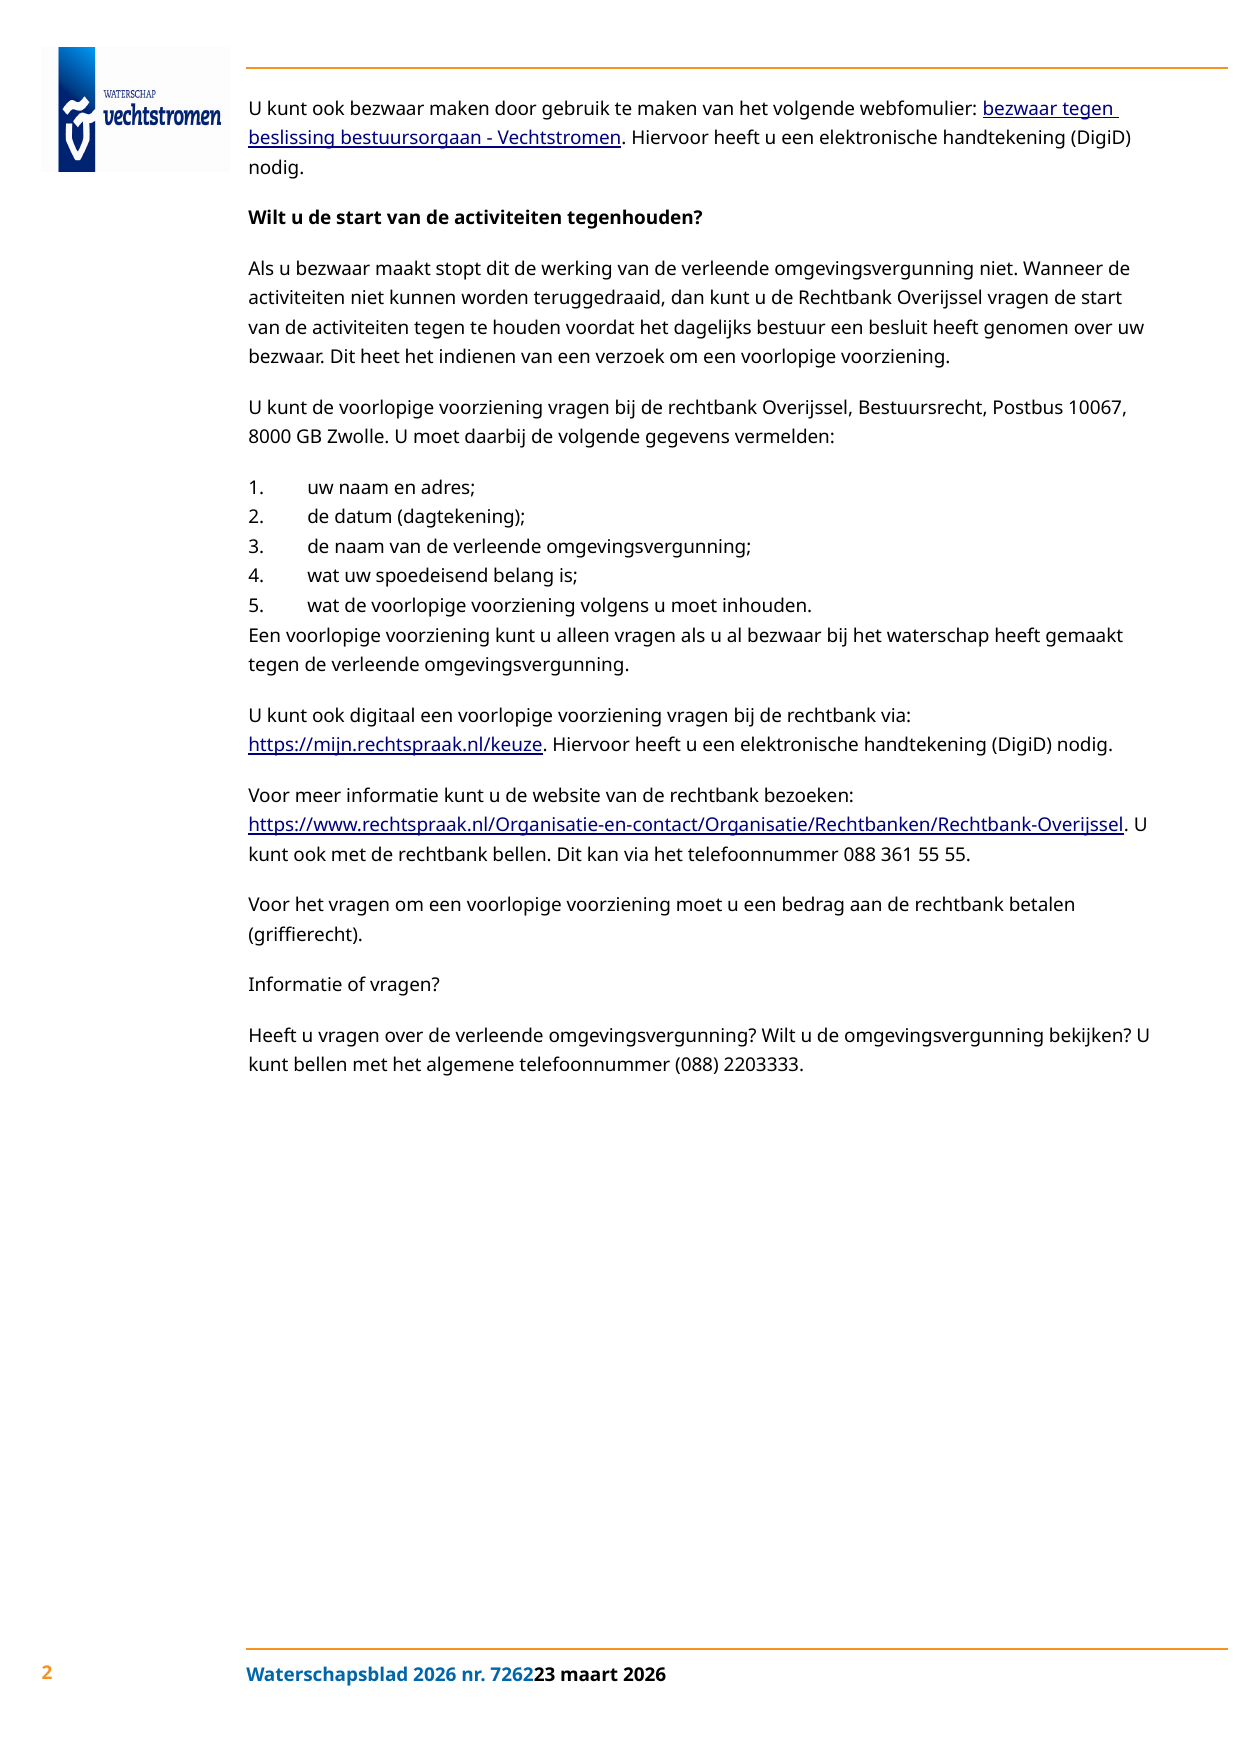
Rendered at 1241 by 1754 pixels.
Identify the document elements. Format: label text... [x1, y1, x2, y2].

text U kunt ook bezwaar maken door gebruik te maken van het volgende webfomulier: bezwaar tegen beslissing bestuursorgaan - Vechtstromen. Hiervoor heeft u een elektronische handtekening (DigiD) nodig. [248, 95, 1152, 180]
list de datum (dagtekening); [248, 503, 1152, 529]
list wat uw spoedeisend belang is; [248, 563, 1152, 588]
text U kunt ook digitaal een voorlopige voorziening vragen bij de rechtbank via: https://mijn.rechtspraak.nl/keuze. Hiervoor heeft u een elektronische handtekening (DigiD) nodig. [248, 702, 1152, 757]
list wat de voorlopige voorziening volgens u moet inhouden. [248, 592, 1152, 618]
picture [41, 47, 231, 172]
text U kunt de voorlopige voorziening vragen bij de rechtbank Overijssel, Bestuursrecht, Postbus 10067, 8000 GB Zwolle. U moet daarbij de volgende gegevens vermelden: [248, 394, 1152, 449]
text Informatie of vragen? [248, 971, 1152, 997]
text Een voorlopige voorziening kunt u alleen vragen als u al bezwaar bij het waterschap heeft gemaakt tegen de verleende omgevingsvergunning. [248, 622, 1152, 677]
text Heeft u vragen over de verleende omgevingsvergunning? Wilt u de omgevingsvergunning bekijken? U kunt bellen met het algemene telefoonnummer (088) 2203333. [248, 1022, 1152, 1077]
text Voor meer informatie kunt u de website van de rechtbank bezoeken: https://www.rechtspraak.nl/Organisatie-en-contact/Organisatie/Rechtbanken/Rechtbank-Overijssel. U kunt ook met de rechtbank bellen. Dit kan via het telefoonnummer 088 361 55 55. [248, 782, 1152, 867]
text Als u bezwaar maakt stopt dit de werking van de verleende omgevingsvergunning niet. Wanneer de activiteiten niet kunnen worden teruggedraaid, dan kunt u de Rechtbank Overijssel vragen de start van de activiteiten tegen te houden voordat het dagelijks bestuur een besluit heeft genomen over uw bezwaar. Dit heet het indienen van een verzoek om een voorlopige voorziening. [248, 255, 1152, 369]
text Wilt u de start van de activiteiten tegenhouden? [248, 204, 1152, 230]
list uw naam en adres; [248, 474, 1152, 500]
text Voor het vragen om een voorlopige voorziening moet u een bedrag aan de rechtbank betalen (griffierecht). [248, 891, 1152, 947]
list de naam van de verleende omgevingsvergunning; [248, 533, 1152, 559]
